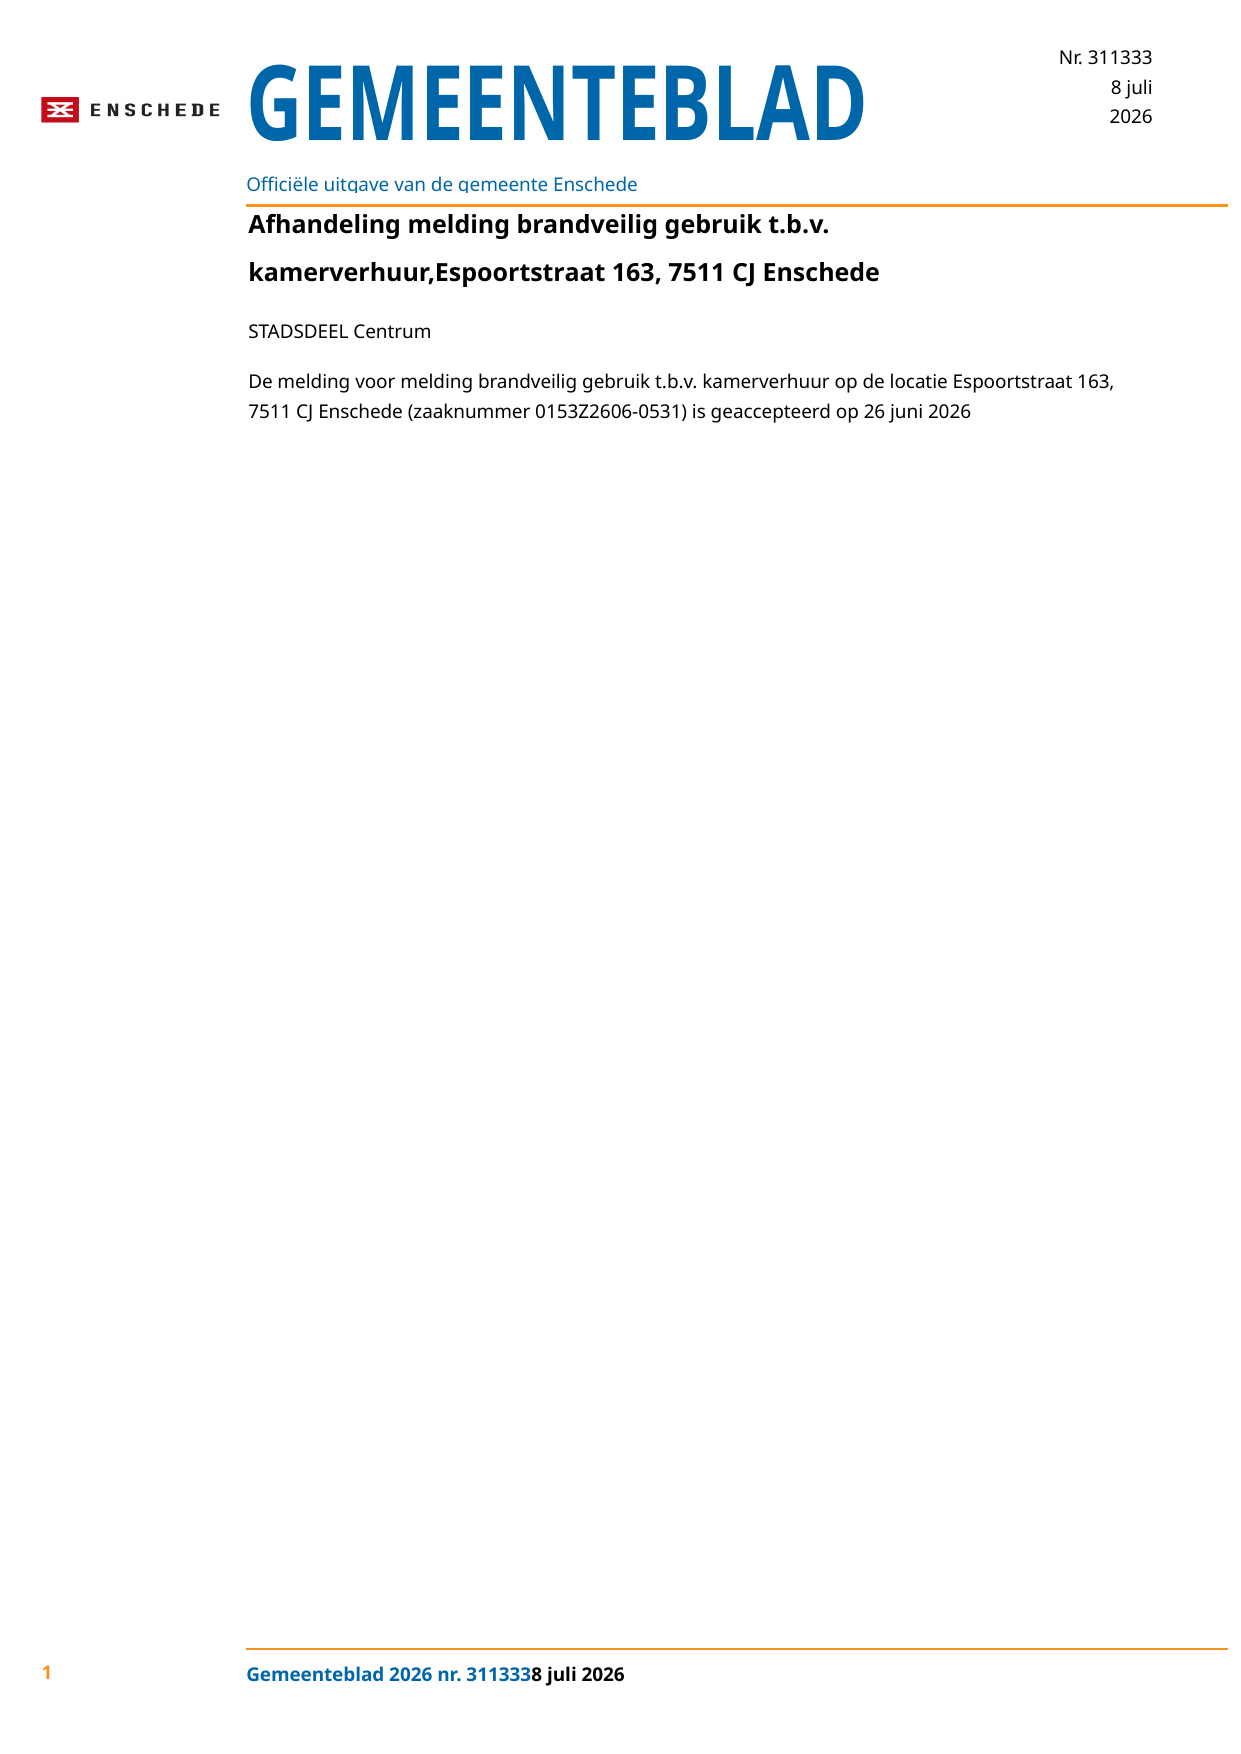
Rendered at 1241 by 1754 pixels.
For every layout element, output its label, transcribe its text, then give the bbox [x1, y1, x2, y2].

text STADSDEEL Centrum [248, 318, 1152, 344]
text Afhandeling melding brandveilig gebruik t.b.v. kamerverhuur,Espoortstraat 163, 7511 CJ Enschede [248, 207, 1152, 288]
text De melding voor melding brandveilig gebruik t.b.v. kamerverhuur op de locatie Espoortstraat 163, 7511 CJ Enschede (zaaknummer 0153Z2606-0531) is geaccepteerd op 26 juni 2026 [248, 368, 1152, 424]
picture [41, 47, 231, 172]
